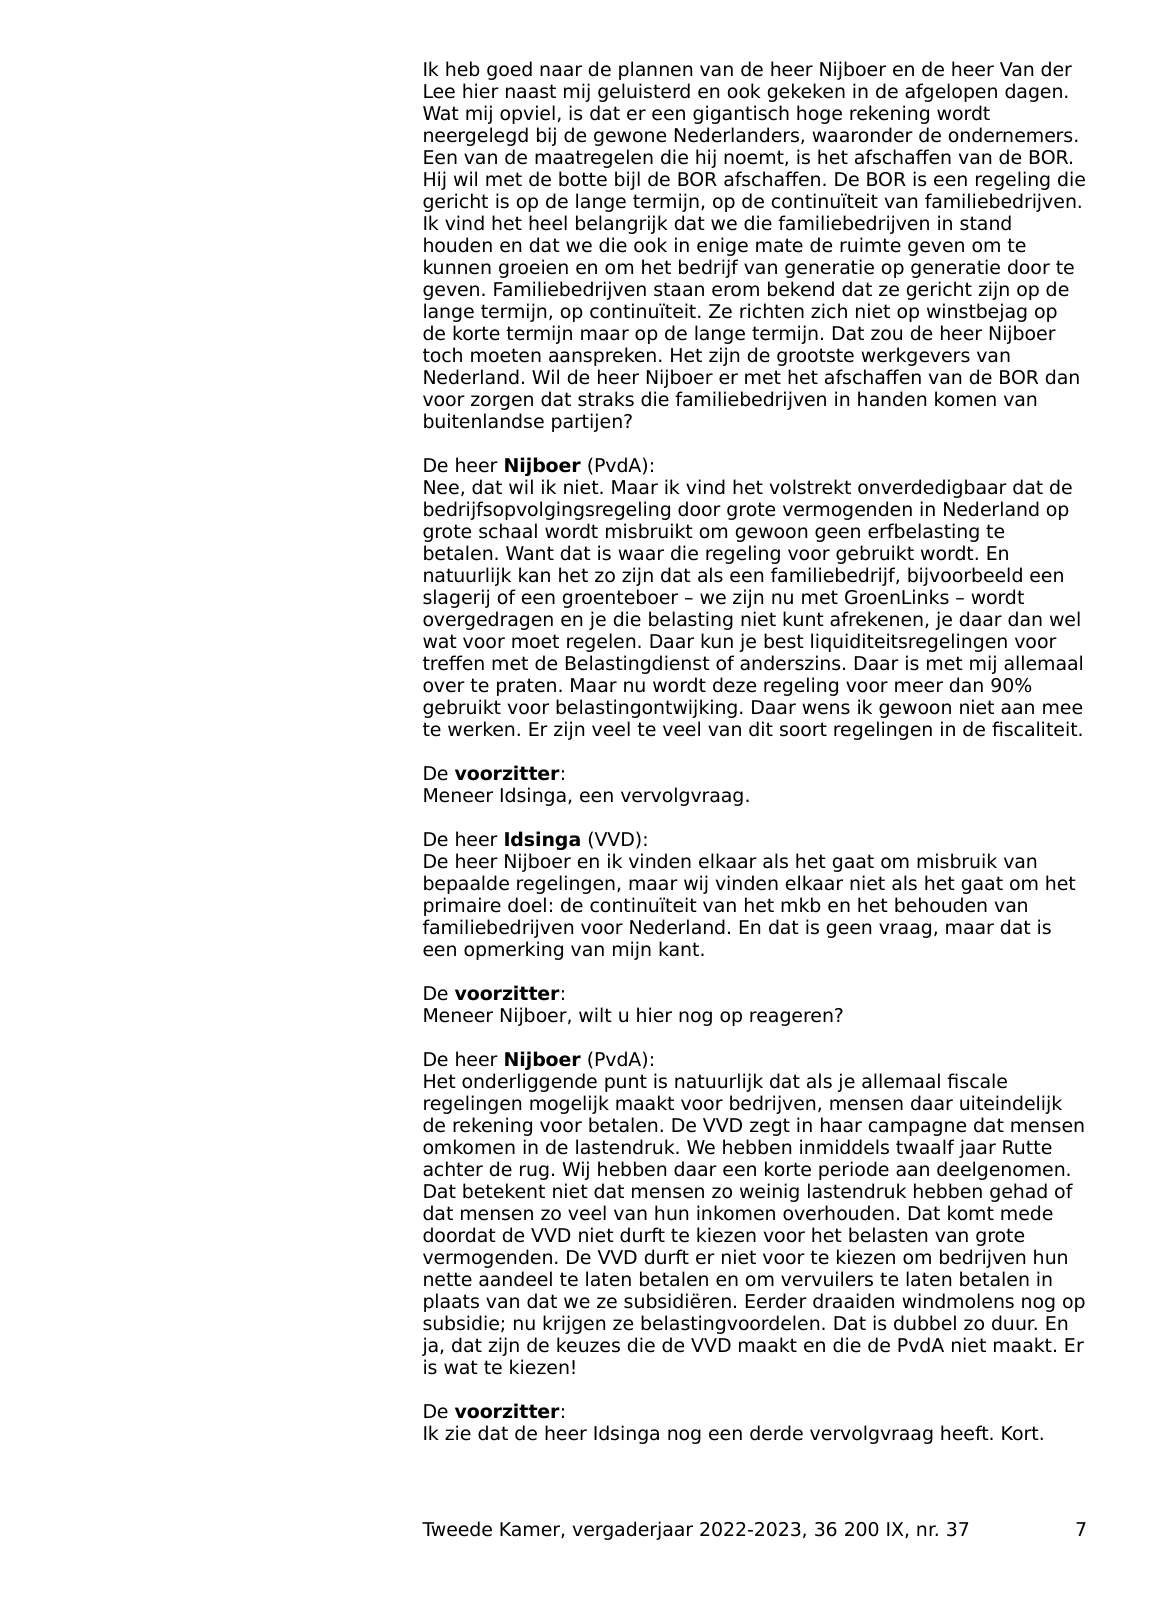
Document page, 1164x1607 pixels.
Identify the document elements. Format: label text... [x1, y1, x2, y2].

text De voorzitter: [422, 763, 1087, 785]
text Meneer Idsinga, een vervolgvraag. [422, 785, 1087, 807]
text Ik heb goed naar de plannen van de heer Nijboer en de heer Van der Lee hier naast mij geluisterd en ook gekeken in de afgelopen dagen. Wat mij opviel, is dat er een gigantisch hoge rekening wordt neergelegd bij de gewone Nederlanders, waaronder de ondernemers. Een van de maatregelen die hij noemt, is het afschaffen van de BOR. Hij wil met de botte bijl de BOR afschaffen. De BOR is een regeling die gericht is op de lange termijn, op de continuïteit van familiebedrijven. Ik vind het heel belangrijk dat we die familiebedrijven in stand houden en dat we die ook in enige mate de ruimte geven om te kunnen groeien en om het bedrijf van generatie op generatie door te geven. Familiebedrijven staan erom bekend dat ze gericht zijn op de lange termijn, op continuïteit. Ze richten zich niet op winstbejag op de korte termijn maar op de lange termijn. Dat zou de heer Nijboer toch moeten aanspreken. Het zijn de grootste werkgevers van Nederland. Wil de heer Nijboer er met het afschaffen van de BOR dan voor zorgen dat straks die familiebedrijven in handen komen van buitenlandse partijen? [422, 59, 1087, 433]
text De heer Idsinga (VVD): [422, 829, 1087, 851]
text De heer Nijboer (PvdA): [422, 455, 1087, 477]
text Het onderliggende punt is natuurlijk dat als je allemaal fiscale regelingen mogelijk maakt voor bedrijven, mensen daar uiteindelijk de rekening voor betalen. De VVD zegt in haar campagne dat mensen omkomen in de lastendruk. We hebben inmiddels twaalf jaar Rutte achter de rug. Wij hebben daar een korte periode aan deelgenomen. Dat betekent niet dat mensen zo weinig lastendruk hebben gehad of dat mensen zo veel van hun inkomen overhouden. Dat komt mede doordat de VVD niet durft te kiezen voor het belasten van grote vermogenden. De VVD durft er niet voor te kiezen om bedrijven hun nette aandeel te laten betalen en om vervuilers te laten betalen in plaats van dat we ze subsidiëren. Eerder draaiden windmolens nog op subsidie; nu krijgen ze belastingvoordelen. Dat is dubbel zo duur. En ja, dat zijn de keuzes die de VVD maakt en die de PvdA niet maakt. Er is wat te kiezen! [422, 1071, 1087, 1379]
text De heer Nijboer en ik vinden elkaar als het gaat om misbruik van bepaalde regelingen, maar wij vinden elkaar niet als het gaat om het primaire doel: de continuïteit van het mkb en het behouden van familiebedrijven voor Nederland. En dat is geen vraag, maar dat is een opmerking van mijn kant. [422, 851, 1087, 961]
text De voorzitter: [422, 1401, 1087, 1423]
text Meneer Nijboer, wilt u hier nog op reageren? [422, 1005, 1087, 1027]
text De voorzitter: [422, 983, 1087, 1005]
text Ik zie dat de heer Idsinga nog een derde vervolgvraag heeft. Kort. [422, 1423, 1087, 1445]
text Nee, dat wil ik niet. Maar ik vind het volstrekt onverdedigbaar dat de bedrijfsopvolgingsregeling door grote vermogenden in Nederland op grote schaal wordt misbruikt om gewoon geen erfbelasting te betalen. Want dat is waar die regeling voor gebruikt wordt. En natuurlijk kan het zo zijn dat als een familiebedrijf, bijvoorbeeld een slagerij of een groenteboer – we zijn nu met GroenLinks – wordt overgedragen en je die belasting niet kunt afrekenen, je daar dan wel wat voor moet regelen. Daar kun je best liquiditeitsregelingen voor treffen met de Belastingdienst of anderszins. Daar is met mij allemaal over te praten. Maar nu wordt deze regeling voor meer dan 90% gebruikt voor belastingontwijking. Daar wens ik gewoon niet aan mee te werken. Er zijn veel te veel van dit soort regelingen in de fiscaliteit. [422, 477, 1087, 741]
text De heer Nijboer (PvdA): [422, 1049, 1087, 1071]
